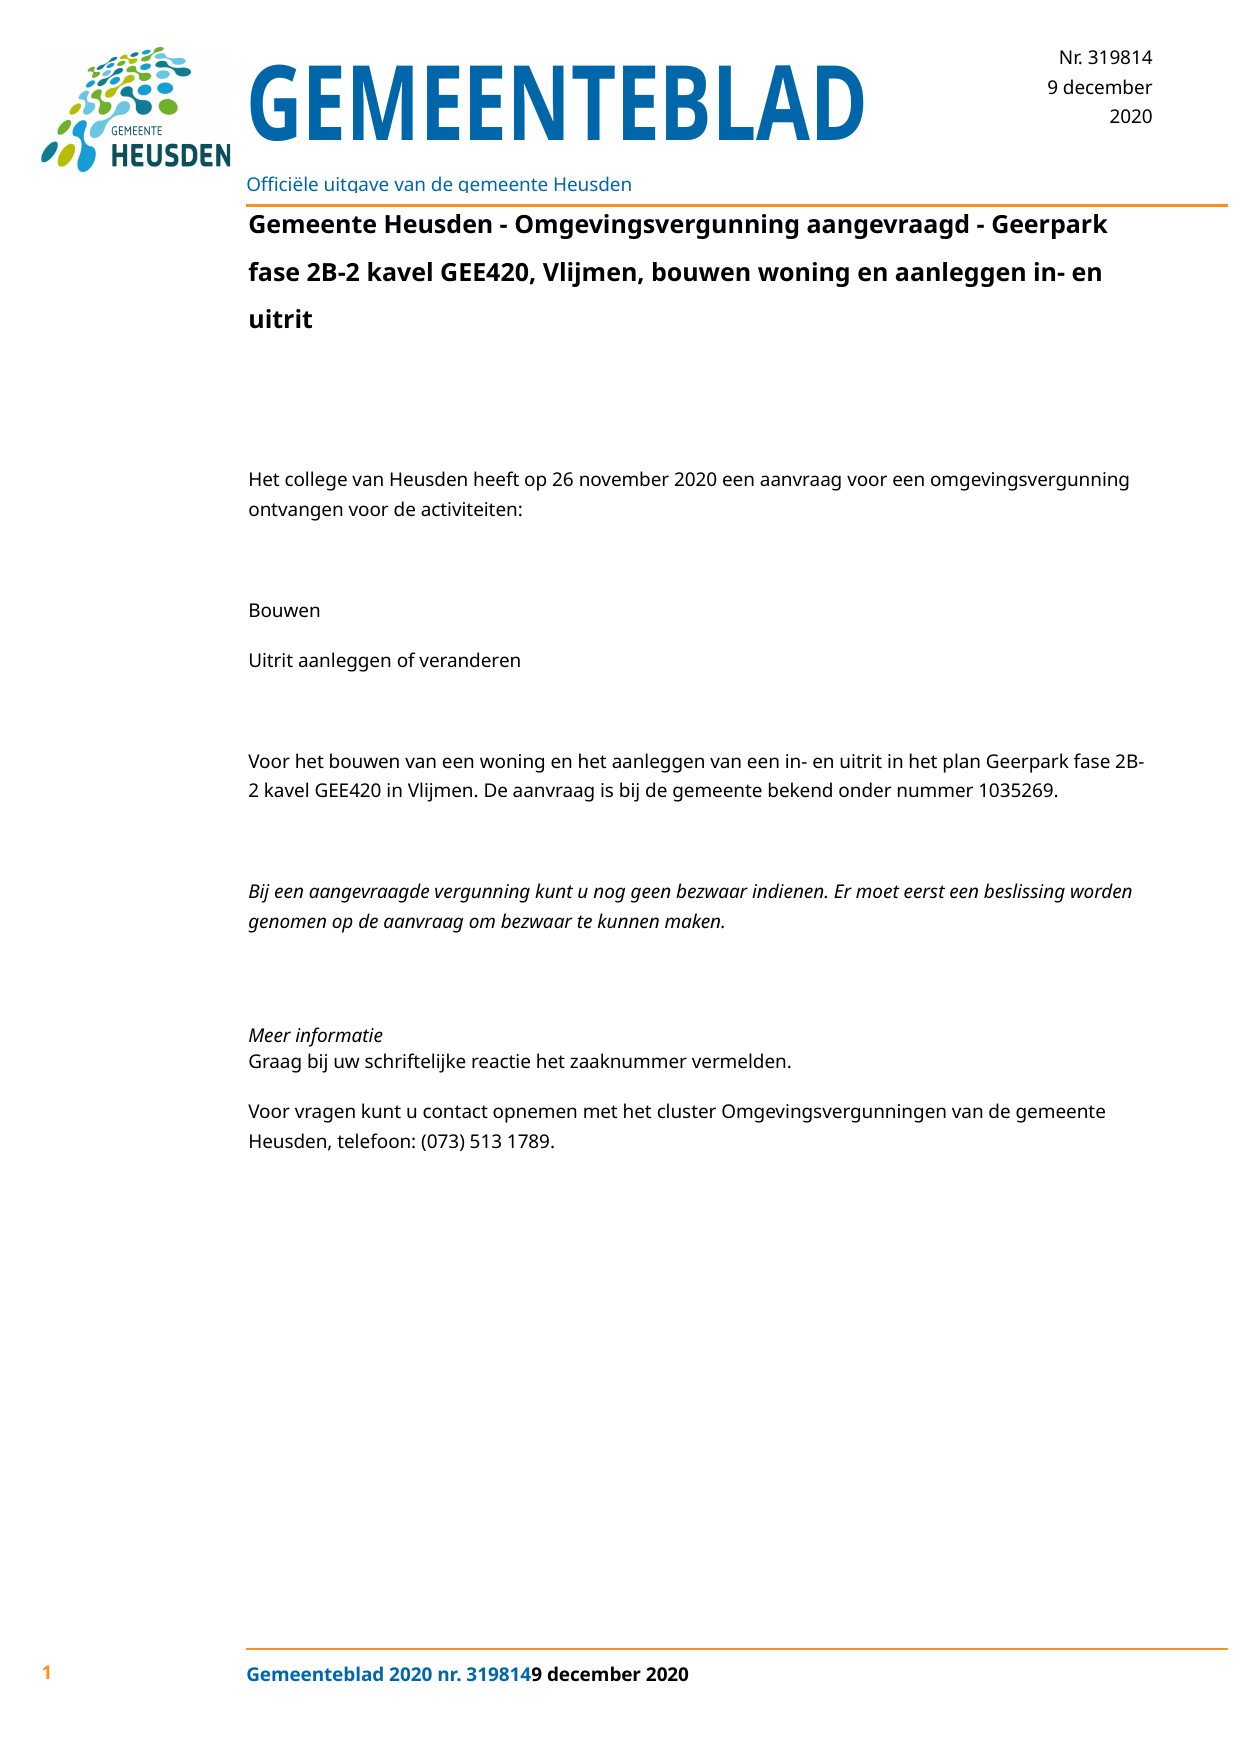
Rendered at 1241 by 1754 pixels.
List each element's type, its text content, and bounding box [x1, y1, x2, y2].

text Voor het bouwen van een woning en het aanleggen van een in- en uitrit in het plan Geerpark fase 2B-2 kavel GEE420 in Vlijmen. De aanvraag is bij de gemeente bekend onder nummer 1035269. [248, 748, 1152, 803]
text Uitrit aanleggen of veranderen [248, 647, 1152, 673]
picture [41, 47, 231, 172]
text Bouwen [248, 597, 1152, 622]
text Gemeente Heusden - Omgevingsvergunning aangevraagd - Geerpark fase 2B-2 kavel GEE420, Vlijmen, bouwen woning en aanleggen in- en uitrit [248, 207, 1152, 336]
text Het college van Heusden heeft op 26 november 2020 een aanvraag voor een omgevingsvergunning ontvangen voor de activiteiten: [248, 466, 1152, 522]
text Bij een aangevraagde vergunning kunt u nog geen bezwaar indienen. Er moet eerst een beslissing worden genomen op de aanvraag om bezwaar te kunnen maken. [248, 878, 1152, 934]
text Graag bij uw schriftelijke reactie het zaaknummer vermelden. [248, 1048, 1152, 1074]
text Voor vragen kunt u contact opnemen met het cluster Omgevingsvergunningen van de gemeente Heusden, telefoon: (073) 513 1789. [248, 1098, 1152, 1154]
text Meer informatie [248, 1022, 1152, 1048]
